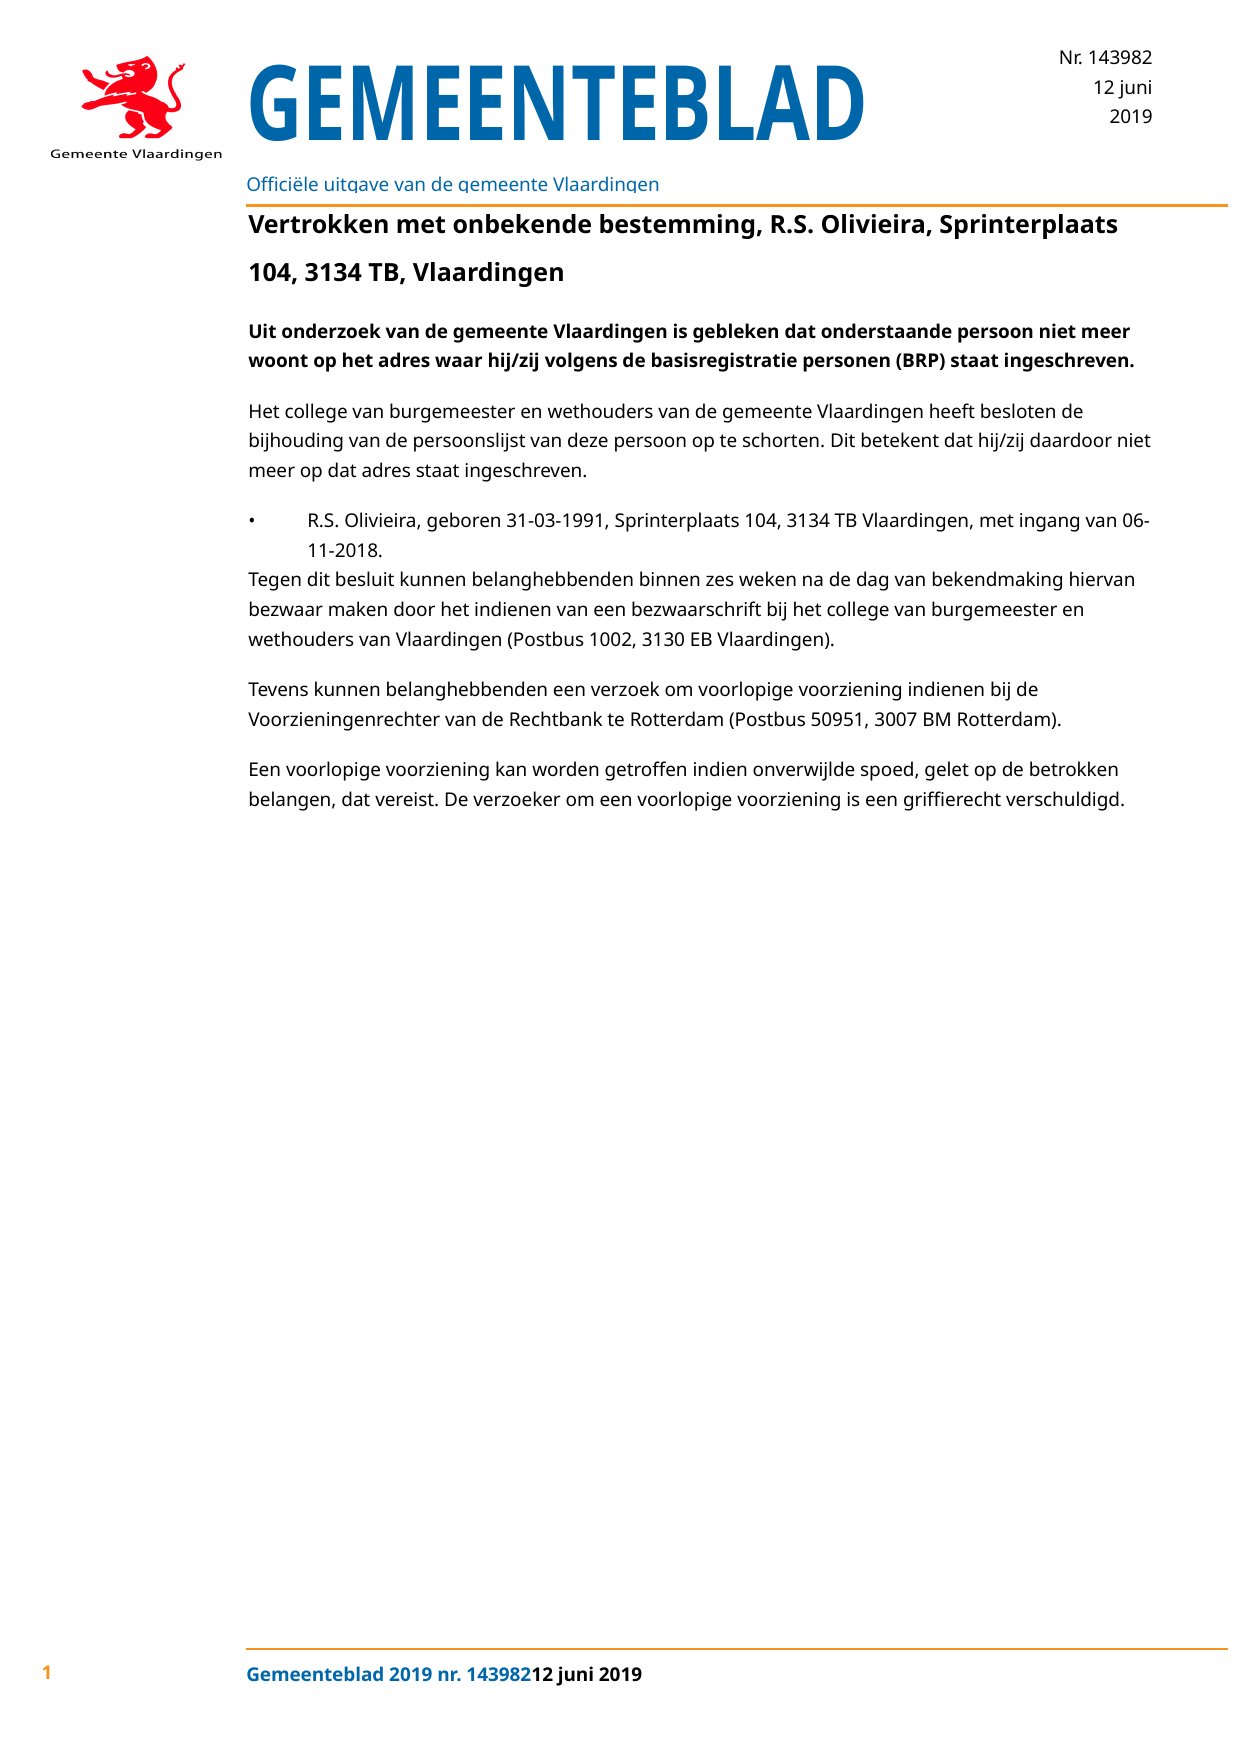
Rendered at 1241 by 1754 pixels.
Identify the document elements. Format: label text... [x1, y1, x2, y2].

text Een voorlopige voorziening kan worden getroffen indien onverwijlde spoed, gelet op de betrokken belangen, dat vereist. De verzoeker om een voorlopige voorziening is een griffierecht verschuldigd. [248, 756, 1152, 812]
text Tegen dit besluit kunnen belanghebbenden binnen zes weken na de dag van bekendmaking hiervan bezwaar maken door het indienen van een bezwaarschrift bij het college van burgemeester en wethouders van Vlaardingen (Postbus 1002, 3130 EB Vlaardingen). [248, 567, 1152, 652]
list R.S. Olivieira, geboren 31-03-1991, Sprinterplaats 104, 3134 TB Vlaardingen, met ingang van 06-11-2018. [248, 507, 1152, 563]
text Vertrokken met onbekende bestemming, R.S. Olivieira, Sprinterplaats 104, 3134 TB, Vlaardingen [248, 207, 1152, 288]
picture [41, 47, 231, 172]
text Uit onderzoek van de gemeente Vlaardingen is gebleken dat onderstaande persoon niet meer woont op het adres waar hij/zij volgens de basisregistratie personen (BRP) staat ingeschreven. [248, 318, 1152, 373]
text Het college van burgemeester en wethouders van de gemeente Vlaardingen heeft besloten de bijhouding van de persoonslijst van deze persoon op te schorten. Dit betekent dat hij/zij daardoor niet meer op dat adres staat ingeschreven. [248, 398, 1152, 483]
text Tevens kunnen belanghebbenden een verzoek om voorlopige voorziening indienen bij de Voorzieningenrechter van de Rechtbank te Rotterdam (Postbus 50951, 3007 BM Rotterdam). [248, 676, 1152, 732]
